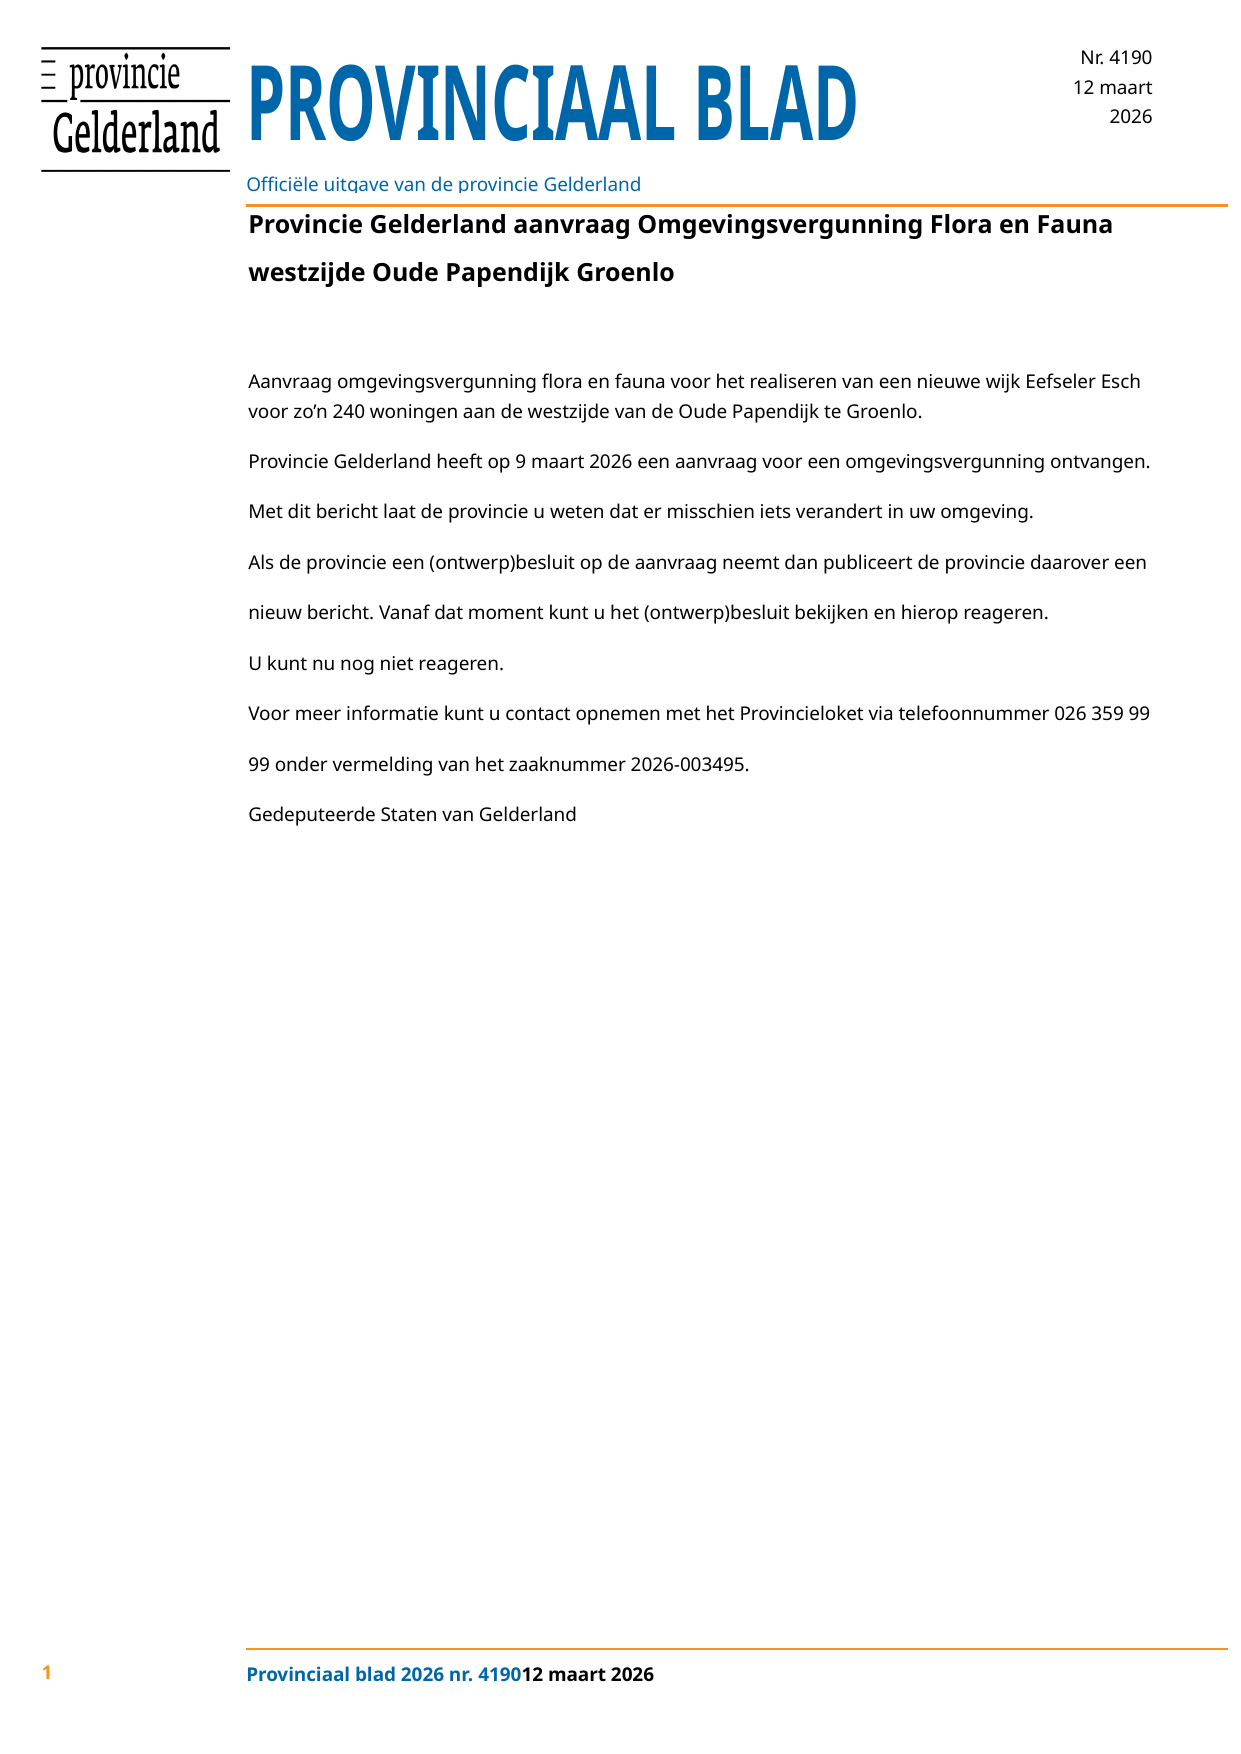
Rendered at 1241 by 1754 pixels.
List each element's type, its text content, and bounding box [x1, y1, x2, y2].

text nieuw bericht. Vanaf dat moment kunt u het (ontwerp)besluit bekijken en hierop reageren. [248, 599, 1152, 625]
picture [41, 47, 231, 172]
text Gedeputeerde Staten van Gelderland [248, 801, 1152, 827]
text Als de provincie een (ontwerp)besluit op de aanvraag neemt dan publiceert de provincie daarover een [248, 549, 1152, 575]
text Provincie Gelderland aanvraag Omgevingsvergunning Flora en Fauna westzijde Oude Papendijk Groenlo [248, 207, 1152, 288]
text Met dit bericht laat de provincie u weten dat er misschien iets verandert in uw omgeving. [248, 499, 1152, 524]
text Provincie Gelderland heeft op 9 maart 2026 een aanvraag voor een omgevingsvergunning ontvangen. [248, 448, 1152, 474]
text U kunt nu nog niet reageren. [248, 650, 1152, 676]
text Voor meer informatie kunt u contact opnemen met het Provincieloket via telefoonnummer 026 359 99 [248, 700, 1152, 726]
text Aanvraag omgevingsvergunning flora en fauna voor het realiseren van een nieuwe wijk Eefseler Esch voor zo’n 240 woningen aan de westzijde van de Oude Papendijk te Groenlo. [248, 368, 1152, 424]
text 99 onder vermelding van het zaaknummer 2026-003495. [248, 751, 1152, 777]
